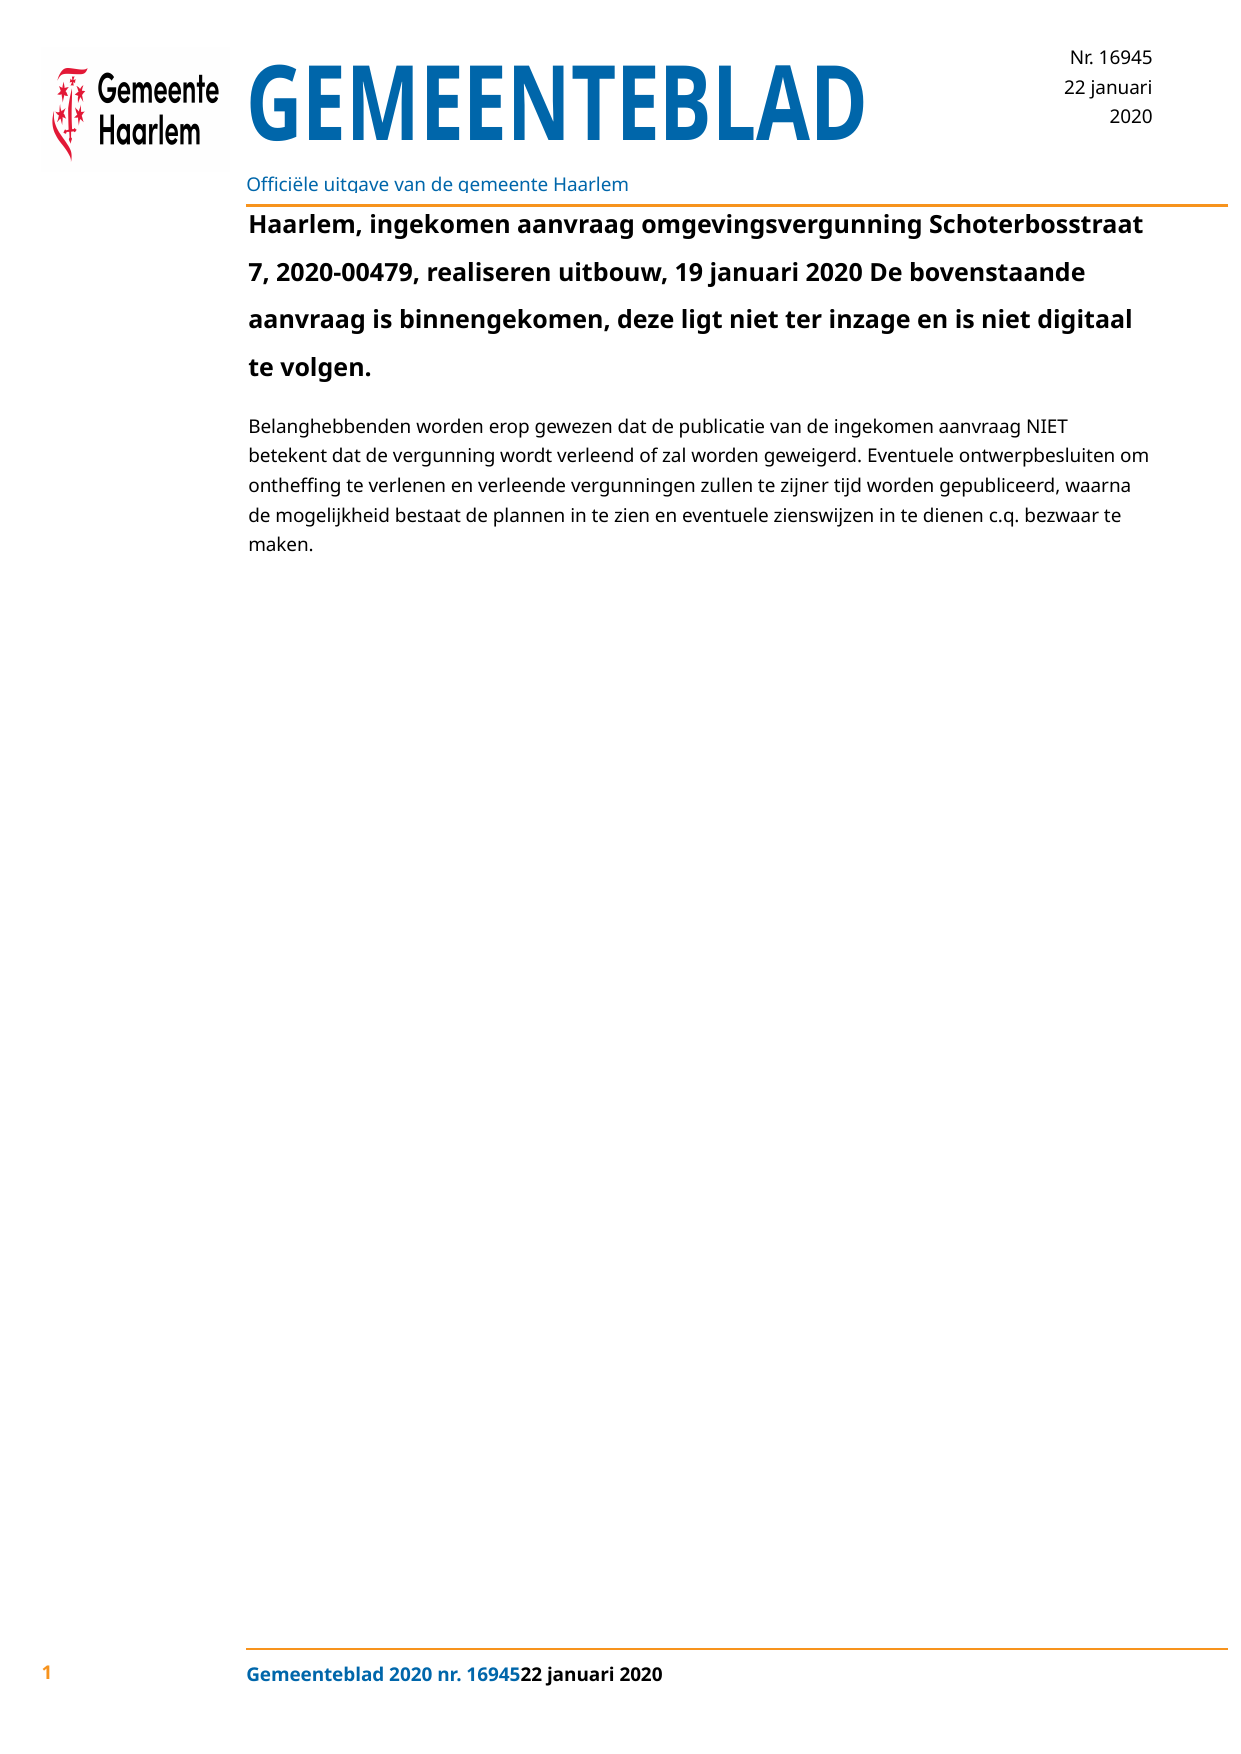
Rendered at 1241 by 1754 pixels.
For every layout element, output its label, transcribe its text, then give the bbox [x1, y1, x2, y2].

picture [41, 47, 231, 172]
text Belanghebbenden worden erop gewezen dat de publicatie van de ingekomen aanvraag NIET betekent dat de vergunning wordt verleend of zal worden geweigerd. Eventuele ontwerpbesluiten om ontheffing te verlenen en verleende vergunningen zullen te zijner tijd worden gepubliceerd, waarna de mogelijkheid bestaat de plannen in te zien en eventuele zienswijzen in te dienen c.q. bezwaar te maken. [248, 413, 1152, 557]
text Haarlem, ingekomen aanvraag omgevingsvergunning Schoterbosstraat 7, 2020-00479, realiseren uitbouw, 19 januari 2020 De bovenstaande aanvraag is binnengekomen, deze ligt niet ter inzage en is niet digitaal te volgen. [248, 207, 1152, 384]
